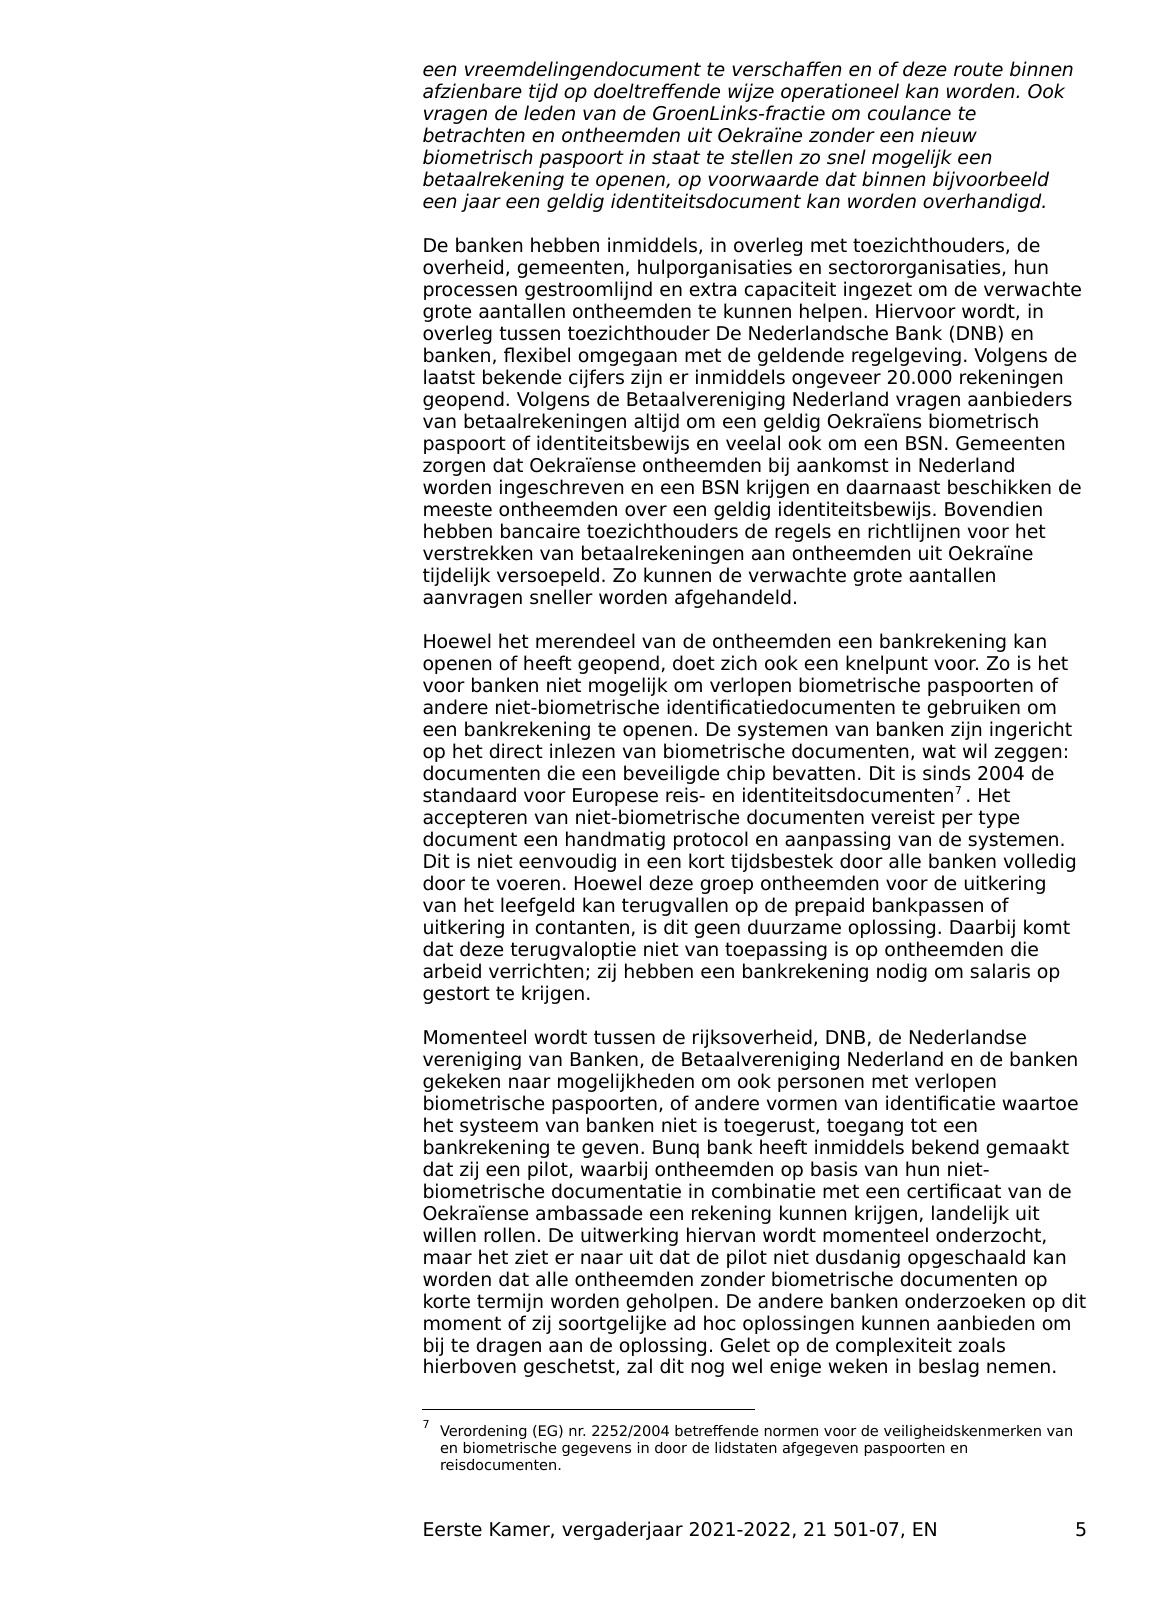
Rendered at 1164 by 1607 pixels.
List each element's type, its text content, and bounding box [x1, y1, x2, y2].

text een vreemdelingendocument te verschaffen en of deze route binnen afzienbare tijd op doeltreffende wijze operationeel kan worden. Ook vragen de leden van de GroenLinks-fractie om coulance te betrachten en ontheemden uit Oekraïne zonder een nieuw biometrisch paspoort in staat te stellen zo snel mogelijk een betaalrekening te openen, op voorwaarde dat binnen bijvoorbeeld een jaar een geldig identiteitsdocument kan worden overhandigd. [422, 59, 1087, 213]
text De banken hebben inmiddels, in overleg met toezichthouders, de overheid, gemeenten, hulporganisaties en sectororganisaties, hun processen gestroomlijnd en extra capaciteit ingezet om de verwachte grote aantallen ontheemden te kunnen helpen. Hiervoor wordt, in overleg tussen toezichthouder De Nederlandsche Bank (DNB) en banken, flexibel omgegaan met de geldende regelgeving. Volgens de laatst bekende cijfers zijn er inmiddels ongeveer 20.000 rekeningen geopend. Volgens de Betaalvereniging Nederland vragen aanbieders van betaalrekeningen altijd om een geldig Oekraïens biometrisch paspoort of identiteitsbewijs en veelal ook om een BSN. Gemeenten zorgen dat Oekraïense ontheemden bij aankomst in Nederland worden ingeschreven en een BSN krijgen en daarnaast beschikken de meeste ontheemden over een geldig identiteitsbewijs. Bovendien hebben bancaire toezichthouders de regels en richtlijnen voor het verstrekken van betaalrekeningen aan ontheemden uit Oekraïne tijdelijk versoepeld. Zo kunnen de verwachte grote aantallen aanvragen sneller worden afgehandeld. [422, 235, 1087, 609]
text Hoewel het merendeel van de ontheemden een bankrekening kan openen of heeft geopend, doet zich ook een knelpunt voor. Zo is het voor banken niet mogelijk om verlopen biometrische paspoorten of andere niet-biometrische identificatiedocumenten te gebruiken om een bankrekening te openen. De systemen van banken zijn ingericht op het direct inlezen van biometrische documenten, wat wil zeggen: documenten die een beveiligde chip bevatten. Dit is sinds 2004 de standaard voor Europese reis- en identiteitsdocumenten. Het accepteren van niet-biometrische documenten vereist per type document een handmatig protocol en aanpassing van de systemen. Dit is niet eenvoudig in een kort tijdsbestek door alle banken volledig door te voeren. Hoewel deze groep ontheemden voor de uitkering van het leefgeld kan terugvallen op de prepaid bankpassen of uitkering in contanten, is dit geen duurzame oplossing. Daarbij komt dat deze terugvaloptie niet van toepassing is op ontheemden die arbeid verrichten; zij hebben een bankrekening nodig om salaris op gestort te krijgen. [422, 631, 1087, 1004]
text Momenteel wordt tussen de rijksoverheid, DNB, de Nederlandse vereniging van Banken, de Betaalvereniging Nederland en de banken gekeken naar mogelijkheden om ook personen met verlopen biometrische paspoorten, of andere vormen van identificatie waartoe het systeem van banken niet is toegerust, toegang tot een bankrekening te geven. Bunq bank heeft inmiddels bekend gemaakt dat zij een pilot, waarbij ontheemden op basis van hun niet-biometrische documentatie in combinatie met een certificaat van de Oekraïense ambassade een rekening kunnen krijgen, landelijk uit willen rollen. De uitwerking hiervan wordt momenteel onderzocht, maar het ziet er naar uit dat de pilot niet dusdanig opgeschaald kan worden dat alle ontheemden zonder biometrische documenten op korte termijn worden geholpen. De andere banken onderzoeken op dit moment of zij soortgelijke ad hoc oplossingen kunnen aanbieden om bij te dragen aan de oplossing. Gelet op de complexiteit zoals hierboven geschetst, zal dit nog wel enige weken in beslag nemen. [422, 1027, 1087, 1378]
text Verordening (EG) nr. 2252/2004 betreffende normen voor de veiligheidskenmerken van en biometrische gegevens in door de lidstaten afgegeven paspoorten en reisdocumenten. [422, 1418, 1087, 1474]
